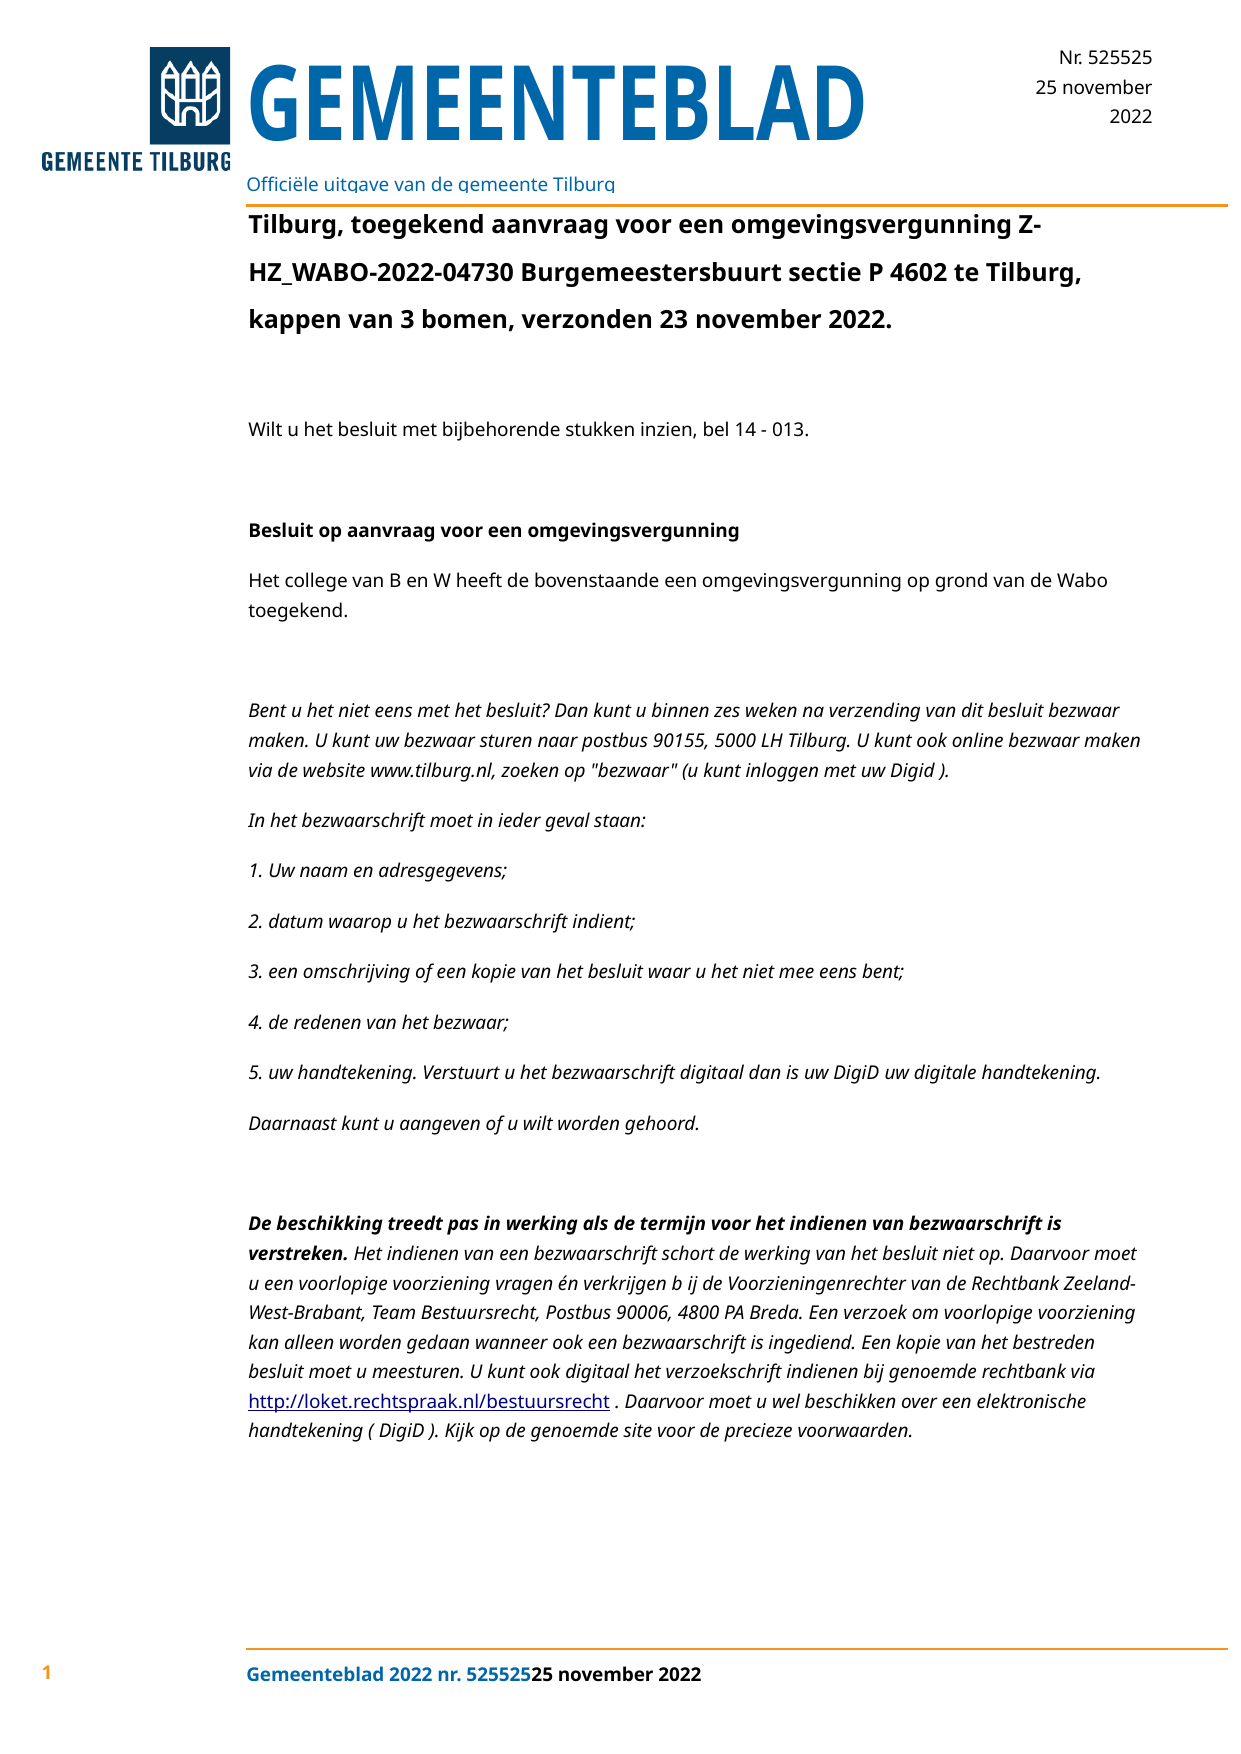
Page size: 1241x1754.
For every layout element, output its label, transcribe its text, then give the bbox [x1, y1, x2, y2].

text 2. datum waarop u het bezwaarschrift indient; [248, 908, 1152, 934]
text In het bezwaarschrift moet in ieder geval staan: [248, 807, 1152, 833]
text Wilt u het besluit met bijbehorende stukken inzien, bel 14 - 013. [248, 416, 1152, 442]
text 3. een omschrijving of een kopie van het besluit waar u het niet mee eens bent; [248, 958, 1152, 984]
text 5. uw handtekening. Verstuurt u het bezwaarschrift digitaal dan is uw DigiD uw digitale handtekening. [248, 1059, 1152, 1085]
text De beschikking treedt pas in werking als de termijn voor het indienen van bezwaarschrift is verstreken. Het indienen van een bezwaarschrift schort de werking van het besluit niet op. Daarvoor moet u een voorlopige voorziening vragen én verkrijgen b ij de Voorzieningenrechter van de Rechtbank Zeeland-West-Brabant, Team Bestuursrecht, Postbus 90006, 4800 PA Breda. Een verzoek om voorlopige voorziening kan alleen worden gedaan wanneer ook een bezwaarschrift is ingediend. Een kopie van het bestreden besluit moet u meesturen. U kunt ook digitaal het verzoekschrift indienen bij genoemde rechtbank via http://loket.rechtspraak.nl/bestuursrecht . Daarvoor moet u wel beschikken over een elektronische handtekening ( DigiD ). Kijk op de genoemde site voor de precieze voorwaarden. [248, 1211, 1152, 1443]
text 4. de redenen van het bezwaar; [248, 1009, 1152, 1034]
text Besluit op aanvraag voor een omgevingsvergunning [248, 517, 1152, 542]
text Tilburg, toegekend aanvraag voor een omgevingsvergunning Z-HZ_WABO-2022-04730 Burgemeestersbuurt sectie P 4602 te Tilburg, kappen van 3 bomen, verzonden 23 november 2022. [248, 207, 1152, 336]
text 1. Uw naam en adresgegevens; [248, 858, 1152, 883]
picture [41, 47, 231, 172]
text Bent u het niet eens met het besluit? Dan kunt u binnen zes weken na verzending van dit besluit bezwaar maken. U kunt uw bezwaar sturen naar postbus 90155, 5000 LH Tilburg. U kunt ook online bezwaar maken via de website www.tilburg.nl, zoeken op "bezwaar" (u kunt inloggen met uw Digid ). [248, 698, 1152, 782]
text Het college van B en W heeft de bovenstaande een omgevingsvergunning op grond van de Wabo toegekend. [248, 567, 1152, 622]
text Daarnaast kunt u aangeven of u wilt worden gehoord. [248, 1110, 1152, 1135]
